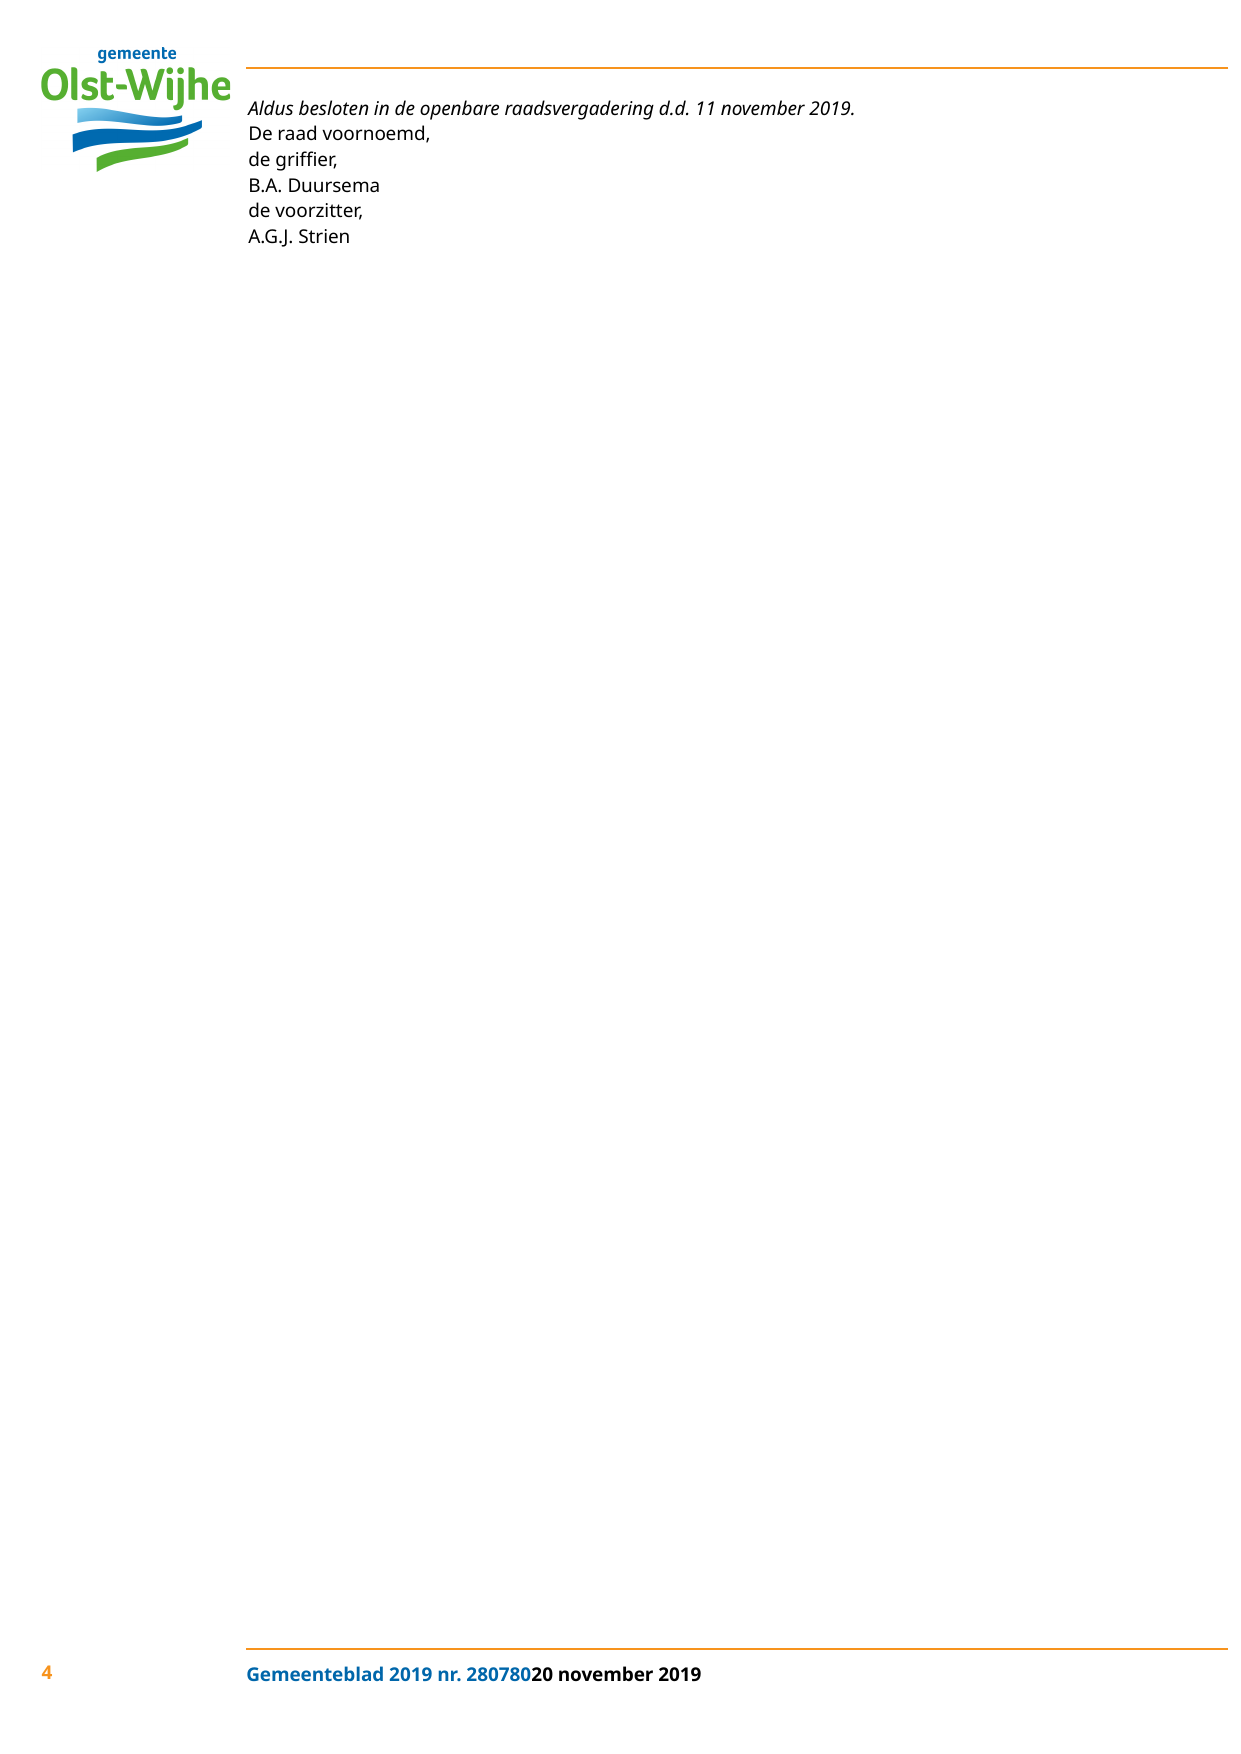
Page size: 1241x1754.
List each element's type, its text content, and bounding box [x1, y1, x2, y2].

text Aldus besloten in de openbare raadsvergadering d.d. 11 november 2019. [248, 95, 1152, 121]
text de griffier, [248, 146, 1152, 172]
text de voorzitter, [248, 198, 1152, 223]
text A.G.J. Strien [248, 223, 1152, 249]
text De raad voornoemd, [248, 121, 1152, 146]
text B.A. Duursema [248, 172, 1152, 198]
picture [41, 47, 231, 172]
